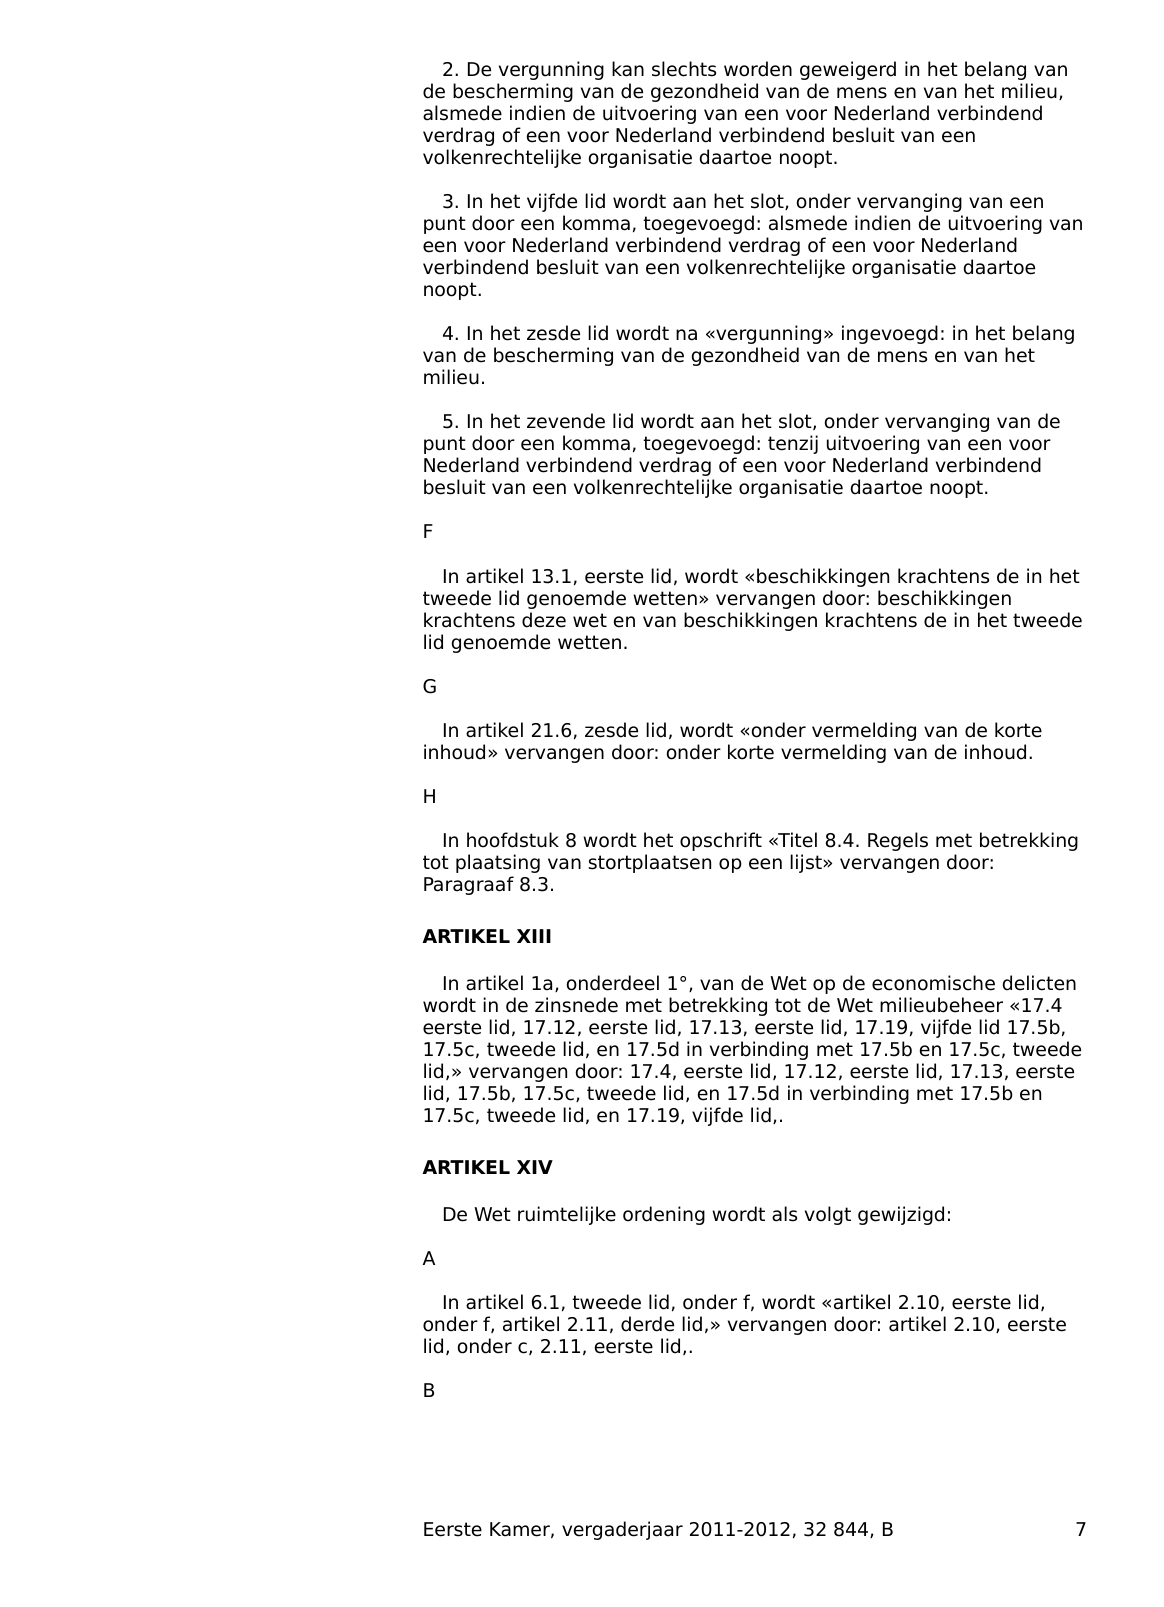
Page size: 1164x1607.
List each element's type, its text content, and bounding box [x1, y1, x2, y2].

text De Wet ruimtelijke ordening wordt als volgt gewijzigd: [422, 1204, 1087, 1226]
text B [422, 1380, 1087, 1402]
text A [422, 1248, 1087, 1270]
text 5. In het zevende lid wordt aan het slot, onder vervanging van de punt door een komma, toegevoegd: tenzij uitvoering van een voor Nederland verbindend verdrag of een voor Nederland verbindend besluit van een volkenrechtelijke organisatie daartoe noopt. [422, 411, 1087, 499]
text 2. De vergunning kan slechts worden geweigerd in het belang van de bescherming van de gezondheid van de mens en van het milieu, alsmede indien de uitvoering van een voor Nederland verbindend verdrag of een voor Nederland verbindend besluit van een volkenrechtelijke organisatie daartoe noopt. [422, 59, 1087, 169]
subtitle ARTIKEL XIII [422, 926, 1087, 948]
text In artikel 6.1, tweede lid, onder f, wordt «artikel 2.10, eerste lid, onder f, artikel 2.11, derde lid,» vervangen door: artikel 2.10, eerste lid, onder c, 2.11, eerste lid,. [422, 1292, 1087, 1358]
text H [422, 786, 1087, 808]
text In artikel 21.6, zesde lid, wordt «onder vermelding van de korte inhoud» vervangen door: onder korte vermelding van de inhoud. [422, 720, 1087, 764]
text In artikel 13.1, eerste lid, wordt «beschikkingen krachtens de in het tweede lid genoemde wetten» vervangen door: beschikkingen krachtens deze wet en van beschikkingen krachtens de in het tweede lid genoemde wetten. [422, 566, 1087, 653]
text F [422, 521, 1087, 543]
subtitle ARTIKEL XIV [422, 1157, 1087, 1179]
text 3. In het vijfde lid wordt aan het slot, onder vervanging van een punt door een komma, toegevoegd: alsmede indien de uitvoering van een voor Nederland verbindend verdrag of een voor Nederland verbindend besluit van een volkenrechtelijke organisatie daartoe noopt. [422, 191, 1087, 301]
text In hoofdstuk 8 wordt het opschrift «Titel 8.4. Regels met betrekking tot plaatsing van stortplaatsen op een lijst» vervangen door: Paragraaf 8.3. [422, 830, 1087, 896]
text In artikel 1a, onderdeel 1°, van de Wet op de economische delicten wordt in de zinsnede met betrekking tot de Wet milieubeheer «17.4 eerste lid, 17.12, eerste lid, 17.13, eerste lid, 17.19, vijfde lid 17.5b, 17.5c, tweede lid, en 17.5d in verbinding met 17.5b en 17.5c, tweede lid,» vervangen door: 17.4, eerste lid, 17.12, eerste lid, 17.13, eerste lid, 17.5b, 17.5c, tweede lid, en 17.5d in verbinding met 17.5b en 17.5c, tweede lid, en 17.19, vijfde lid,. [422, 973, 1087, 1127]
text G [422, 676, 1087, 698]
text 4. In het zesde lid wordt na «vergunning» ingevoegd: in het belang van de bescherming van de gezondheid van de mens en van het milieu. [422, 323, 1087, 389]
